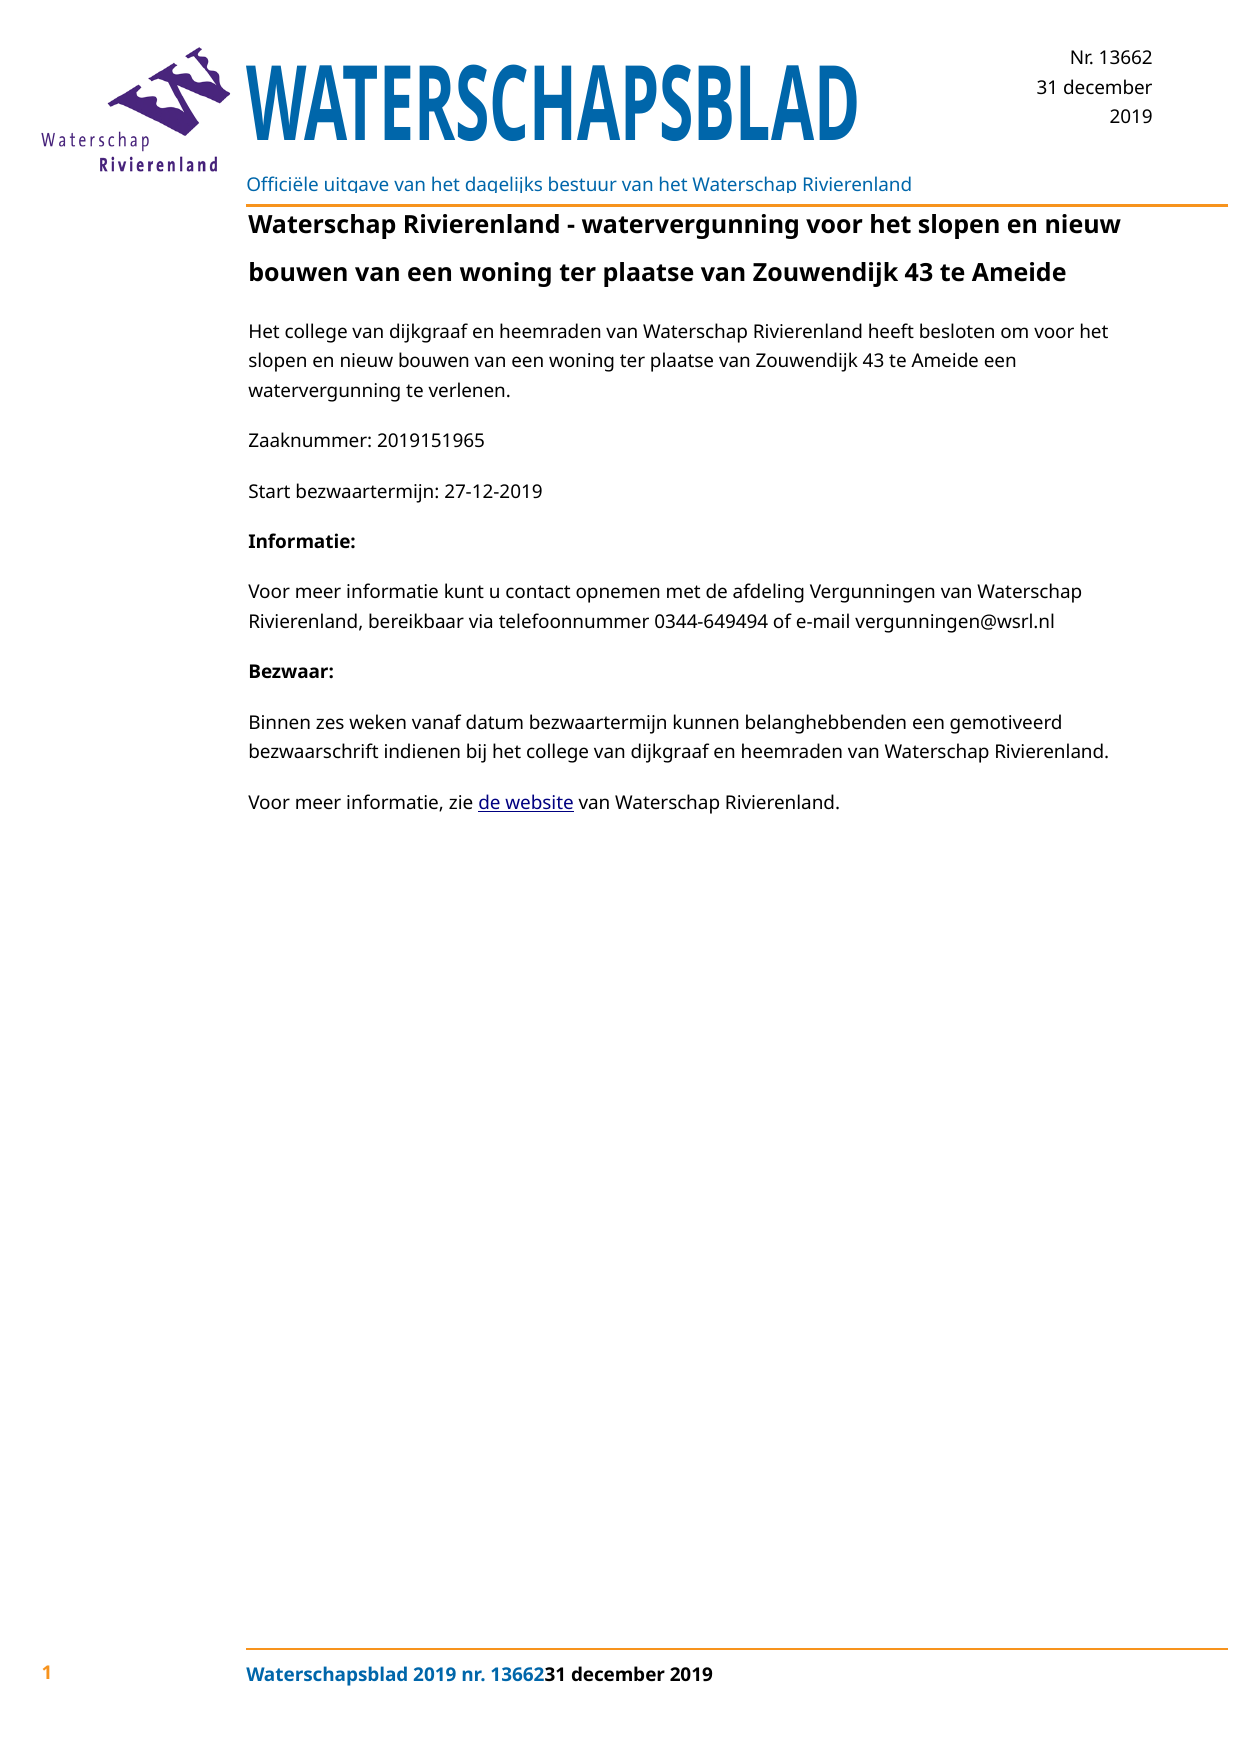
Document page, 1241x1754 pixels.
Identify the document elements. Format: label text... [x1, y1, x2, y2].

text Zaaknummer: 2019151965 [248, 427, 1152, 453]
text Voor meer informatie, zie de website van Waterschap Rivierenland. [248, 789, 1152, 815]
text Voor meer informatie kunt u contact opnemen met de afdeling Vergunningen van Waterschap Rivierenland, bereikbaar via telefoonnummer 0344-649494 of e-mail vergunningen@wsrl.nl [248, 579, 1152, 634]
text Informatie: [248, 528, 1152, 554]
picture [41, 47, 231, 172]
text Bezwaar: [248, 659, 1152, 684]
text Het college van dijkgraaf en heemraden van Waterschap Rivierenland heeft besloten om voor het slopen en nieuw bouwen van een woning ter plaatse van Zouwendijk 43 te Ameide een watervergunning te verlenen. [248, 318, 1152, 403]
text Waterschap Rivierenland - watervergunning voor het slopen en nieuw bouwen van een woning ter plaatse van Zouwendijk 43 te Ameide [248, 207, 1152, 288]
text Start bezwaartermijn: 27-12-2019 [248, 478, 1152, 504]
text Binnen zes weken vanaf datum bezwaartermijn kunnen belanghebbenden een gemotiveerd bezwaarschrift indienen bij het college van dijkgraaf en heemraden van Waterschap Rivierenland. [248, 709, 1152, 764]
